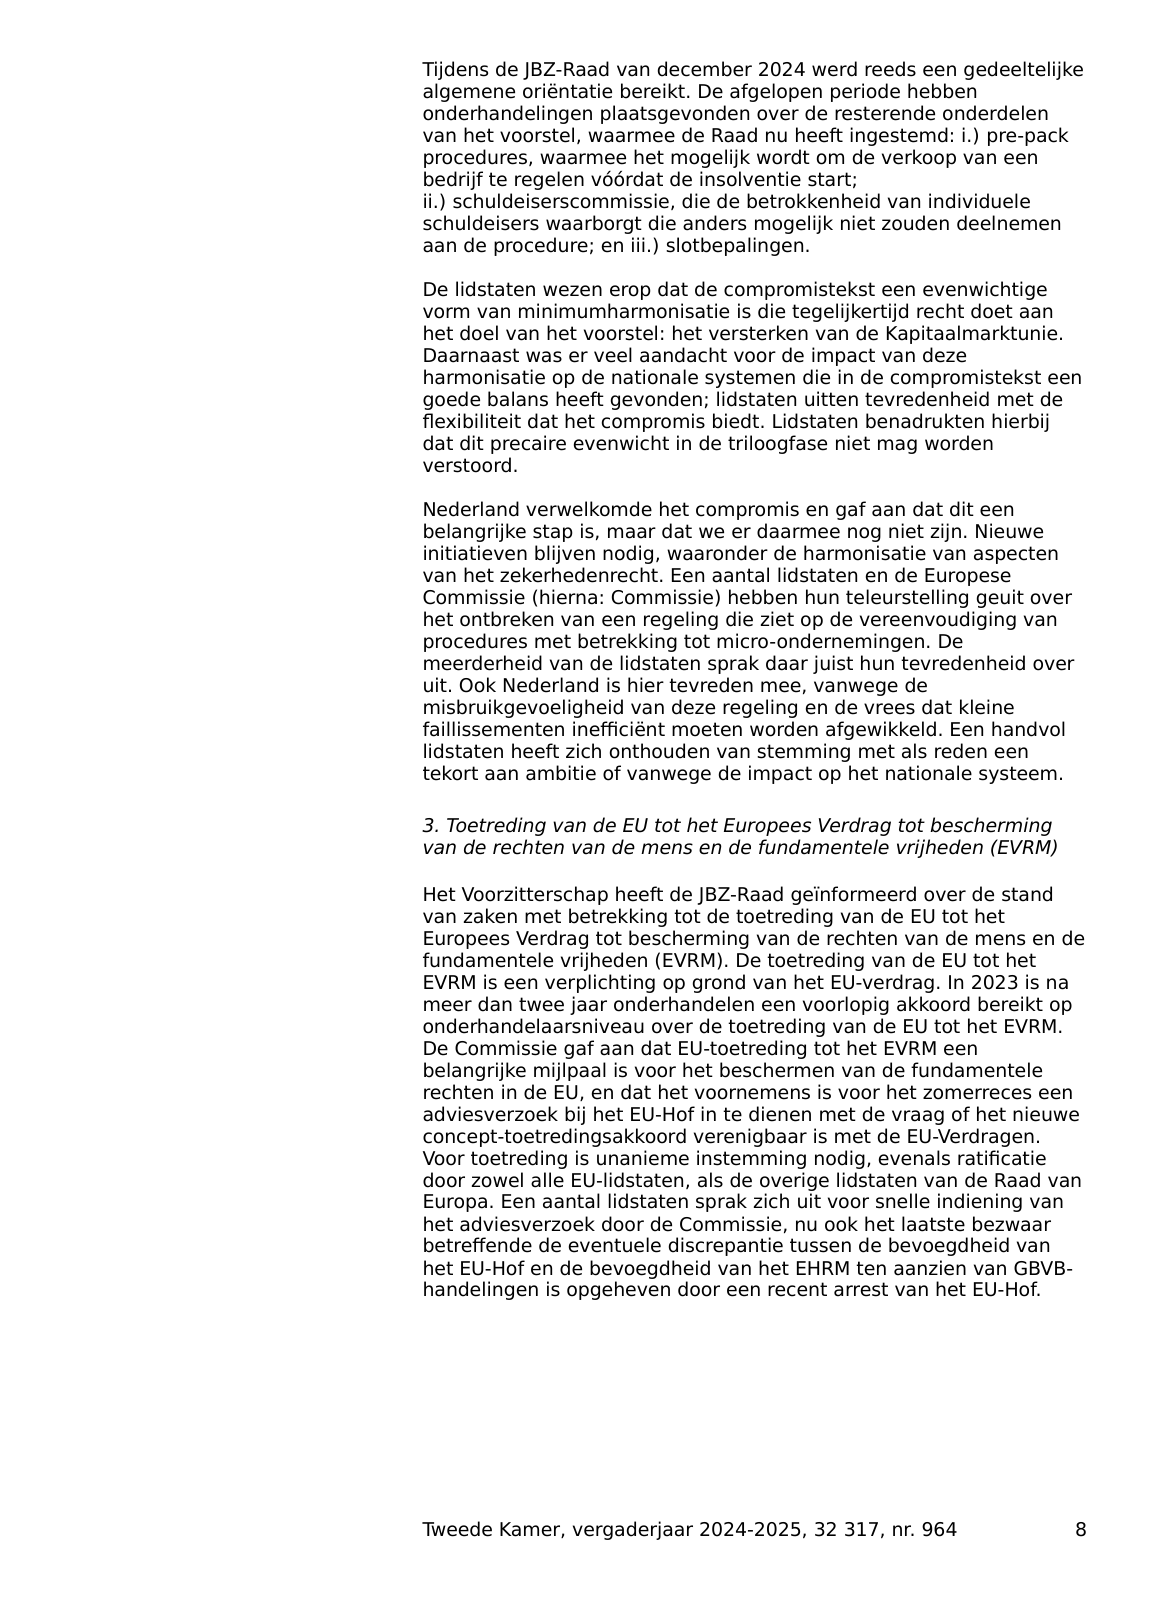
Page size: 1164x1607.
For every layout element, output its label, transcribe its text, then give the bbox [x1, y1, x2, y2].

text Het Voorzitterschap heeft de JBZ-Raad geïnformeerd over de stand van zaken met betrekking tot de toetreding van de EU tot het Europees Verdrag tot bescherming van de rechten van de mens en de fundamentele vrijheden (EVRM). De toetreding van de EU tot het EVRM is een verplichting op grond van het EU-verdrag. In 2023 is na meer dan twee jaar onderhandelen een voorlopig akkoord bereikt op onderhandelaarsniveau over de toetreding van de EU tot het EVRM. De Commissie gaf aan dat EU-toetreding tot het EVRM een belangrijke mijlpaal is voor het beschermen van de fundamentele rechten in de EU, en dat het voornemens is voor het zomerreces een adviesverzoek bij het EU-Hof in te dienen met de vraag of het nieuwe concept-toetredingsakkoord verenigbaar is met de EU-Verdragen. Voor toetreding is unanieme instemming nodig, evenals ratificatie door zowel alle EU-lidstaten, als de overige lidstaten van de Raad van Europa. Een aantal lidstaten sprak zich uit voor snelle indiening van het adviesverzoek door de Commissie, nu ook het laatste bezwaar betreffende de eventuele discrepantie tussen de bevoegdheid van het EU-Hof en de bevoegdheid van het EHRM ten aanzien van GBVB-handelingen is opgeheven door een recent arrest van het EU-Hof. [422, 884, 1087, 1301]
text Tijdens de JBZ-Raad van december 2024 werd reeds een gedeeltelijke algemene oriëntatie bereikt. De afgelopen periode hebben onderhandelingen plaatsgevonden over de resterende onderdelen van het voorstel, waarmee de Raad nu heeft ingestemd: i.) pre-pack procedures, waarmee het mogelijk wordt om de verkoop van een bedrijf te regelen vóórdat de insolventie start; ii.) schuldeiserscommissie, die de betrokkenheid van individuele schuldeisers waarborgt die anders mogelijk niet zouden deelnemen aan de procedure; en iii.) slotbepalingen. [422, 59, 1087, 257]
text De lidstaten wezen erop dat de compromistekst een evenwichtige vorm van minimumharmonisatie is die tegelijkertijd recht doet aan het doel van het voorstel: het versterken van de Kapitaalmarktunie. Daarnaast was er veel aandacht voor de impact van deze harmonisatie op de nationale systemen die in de compromistekst een goede balans heeft gevonden; lidstaten uitten tevredenheid met de flexibiliteit dat het compromis biedt. Lidstaten benadrukten hierbij dat dit precaire evenwicht in de triloogfase niet mag worden verstoord. [422, 279, 1087, 477]
subtitle 3. Toetreding van de EU tot het Europees Verdrag tot bescherming van de rechten van de mens en de fundamentele vrijheden (EVRM) [422, 815, 1087, 859]
text Nederland verwelkomde het compromis en gaf aan dat dit een belangrijke stap is, maar dat we er daarmee nog niet zijn. Nieuwe initiatieven blijven nodig, waaronder de harmonisatie van aspecten van het zekerhedenrecht. Een aantal lidstaten en de Europese Commissie (hierna: Commissie) hebben hun teleurstelling geuit over het ontbreken van een regeling die ziet op de vereenvoudiging van procedures met betrekking tot micro-ondernemingen. De meerderheid van de lidstaten sprak daar juist hun tevredenheid over uit. Ook Nederland is hier tevreden mee, vanwege de misbruikgevoeligheid van deze regeling en de vrees dat kleine faillissementen inefficiënt moeten worden afgewikkeld. Een handvol lidstaten heeft zich onthouden van stemming met als reden een tekort aan ambitie of vanwege de impact op het nationale systeem. [422, 499, 1087, 785]
